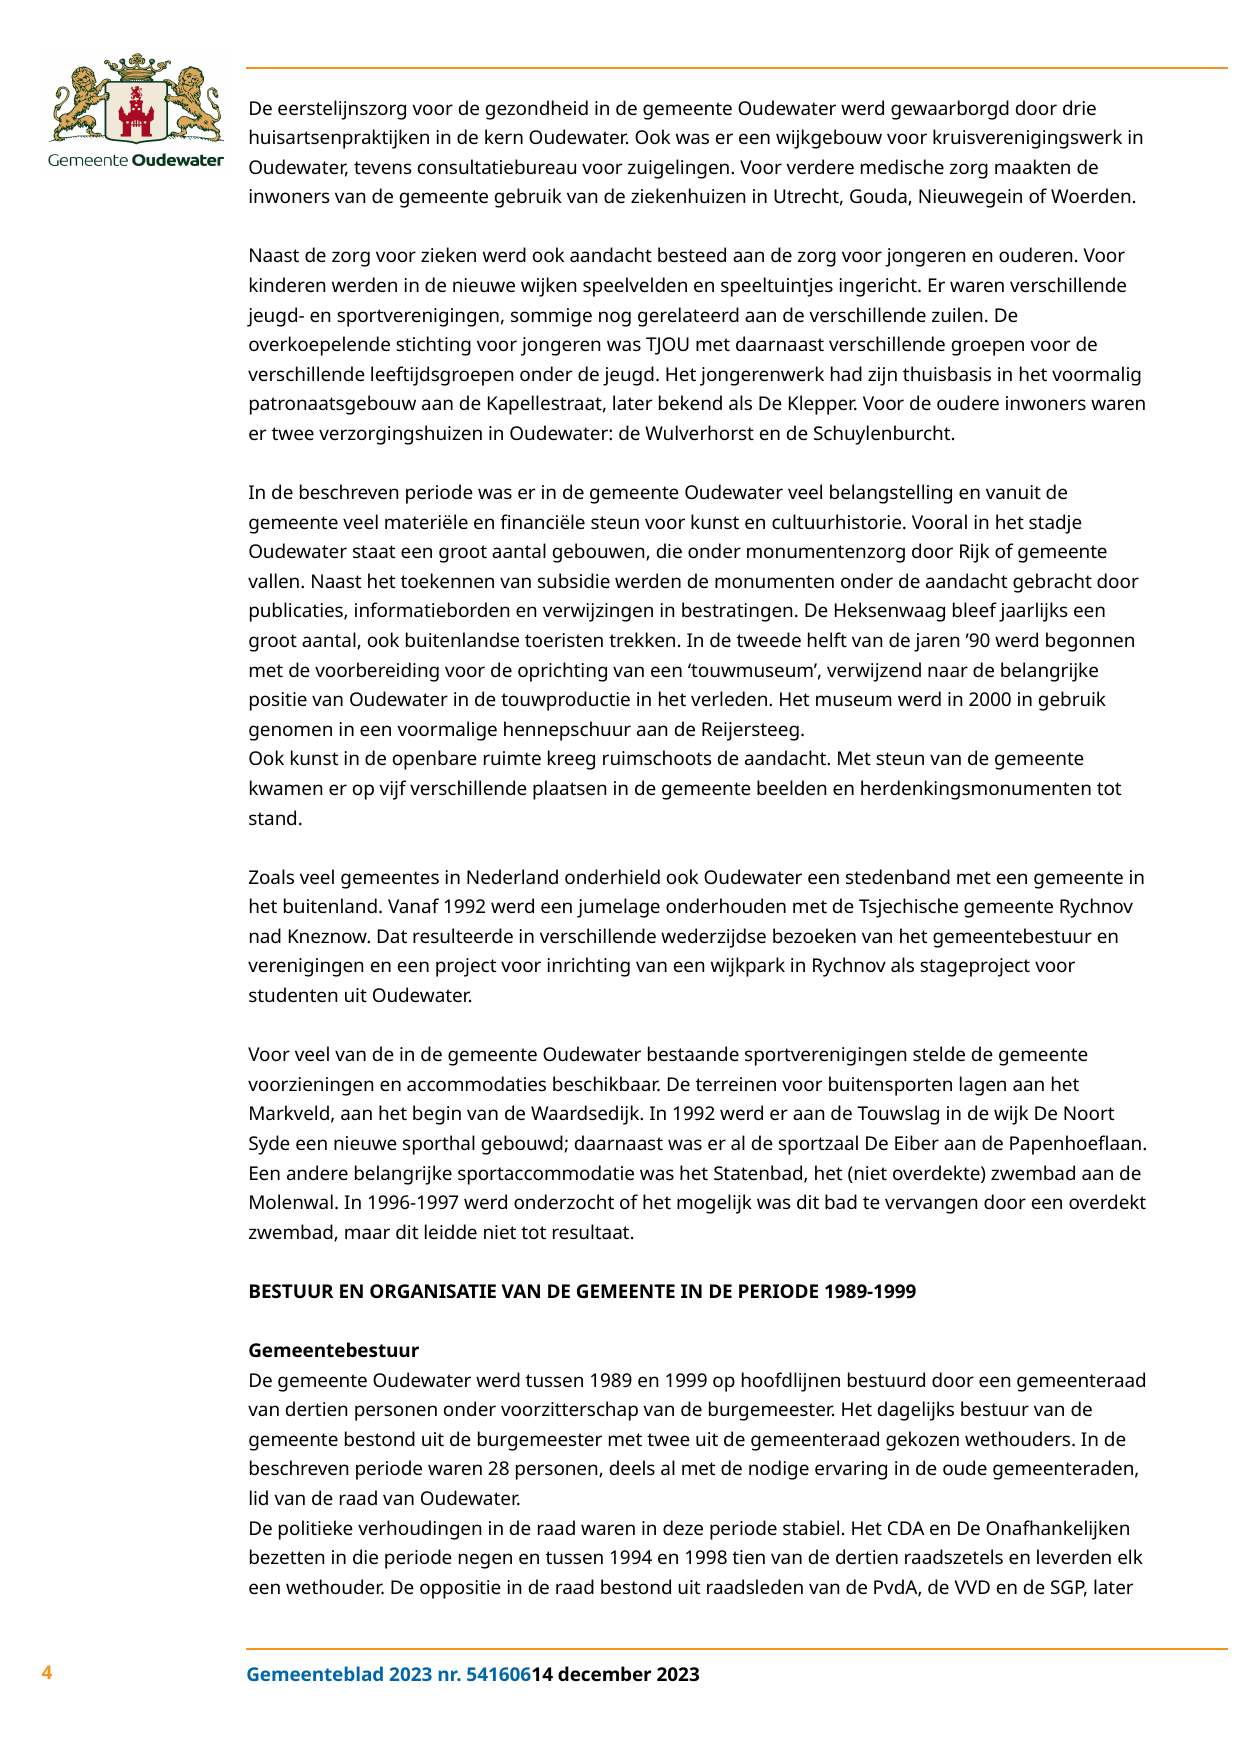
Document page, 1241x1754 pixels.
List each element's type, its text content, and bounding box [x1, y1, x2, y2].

text In de beschreven periode was er in de gemeente Oudewater veel belangstelling en vanuit de gemeente veel materiële en financiële steun voor kunst en cultuurhistorie. Vooral in het stadje Oudewater staat een groot aantal gebouwen, die onder monumentenzorg door Rijk of gemeente vallen. Naast het toekennen van subsidie werden de monumenten onder de aandacht gebracht door publicaties, informatieborden en verwijzingen in bestratingen. De Heksenwaag bleef jaarlijks een groot aantal, ook buitenlandse toeristen trekken. In de tweede helft van de jaren ’90 werd begonnen met de voorbereiding voor de oprichting van een ‘touwmuseum’, verwijzend naar de belangrijke positie van Oudewater in de touwproductie in het verleden. Het museum werd in 2000 in gebruik genomen in een voormalige hennepschuur aan de Reijersteeg. [248, 479, 1152, 742]
text De eerstelijnszorg voor de gezondheid in de gemeente Oudewater werd gewaarborgd door drie huisartsenpraktijken in de kern Oudewater. Ook was er een wijkgebouw voor kruisverenigingswerk in Oudewater, tevens consultatiebureau voor zuigelingen. Voor verdere medische zorg maakten de inwoners van de gemeente gebruik van de ziekenhuizen in Utrecht, Gouda, Nieuwegein of Woerden. [248, 95, 1152, 209]
text Zoals veel gemeentes in Nederland onderhield ook Oudewater een stedenband met een gemeente in het buitenland. Vanaf 1992 werd een jumelage onderhouden met de Tsjechische gemeente Rychnov nad Kneznow. Dat resulteerde in verschillende wederzijdse bezoeken van het gemeentebestuur en verenigingen en een project voor inrichting van een wijkpark in Rychnov als stageproject voor studenten uit Oudewater. [248, 864, 1152, 1008]
text Gemeentebestuur [248, 1337, 1152, 1363]
text De gemeente Oudewater werd tussen 1989 en 1999 op hoofdlijnen bestuurd door een gemeenteraad van dertien personen onder voorzitterschap van de burgemeester. Het dagelijks bestuur van de gemeente bestond uit de burgemeester met twee uit de gemeenteraad gekozen wethouders. In de beschreven periode waren 28 personen, deels al met de nodige ervaring in de oude gemeenteraden, lid van de raad van Oudewater. [248, 1367, 1152, 1511]
text Ook kunst in de openbare ruimte kreeg ruimschoots de aandacht. Met steun van de gemeente kwamen er op vijf verschillende plaatsen in de gemeente beelden en herdenkingsmonumenten tot stand. [248, 746, 1152, 831]
text BESTUUR EN ORGANISATIE VAN DE GEMEENTE IN DE PERIODE 1989-1999 [248, 1278, 1152, 1304]
text De politieke verhoudingen in de raad waren in deze periode stabiel. Het CDA en De Onafhankelijken bezetten in die periode negen en tussen 1994 en 1998 tien van de dertien raadszetels en leverden elk een wethouder. De oppositie in de raad bestond uit raadsleden van de PvdA, de VVD en de SGP, later [248, 1515, 1152, 1600]
text Voor veel van de in de gemeente Oudewater bestaande sportverenigingen stelde de gemeente voorzieningen en accommodaties beschikbaar. De terreinen voor buitensporten lagen aan het Markveld, aan het begin van de Waardsedijk. In 1992 werd er aan de Touwslag in de wijk De Noort Syde een nieuwe sporthal gebouwd; daarnaast was er al de sportzaal De Eiber aan de Papenhoeflaan. Een andere belangrijke sportaccommodatie was het Statenbad, het (niet overdekte) zwembad aan de Molenwal. In 1996-1997 werd onderzocht of het mogelijk was dit bad te vervangen door een overdekt zwembad, maar dit leidde niet tot resultaat. [248, 1041, 1152, 1245]
text Naast de zorg voor zieken werd ook aandacht besteed aan de zorg voor jongeren en ouderen. Voor kinderen werden in de nieuwe wijken speelvelden en speeltuintjes ingericht. Er waren verschillende jeugd- en sportverenigingen, sommige nog gerelateerd aan de verschillende zuilen. De overkoepelende stichting voor jongeren was TJOU met daarnaast verschillende groepen voor de verschillende leeftijdsgroepen onder de jeugd. Het jongerenwerk had zijn thuisbasis in het voormalig patronaatsgebouw aan de Kapellestraat, later bekend als De Klepper. Voor de oudere inwoners waren er twee verzorgingshuizen in Oudewater: de Wulverhorst en de Schuylenburcht. [248, 243, 1152, 446]
picture [41, 47, 231, 172]
